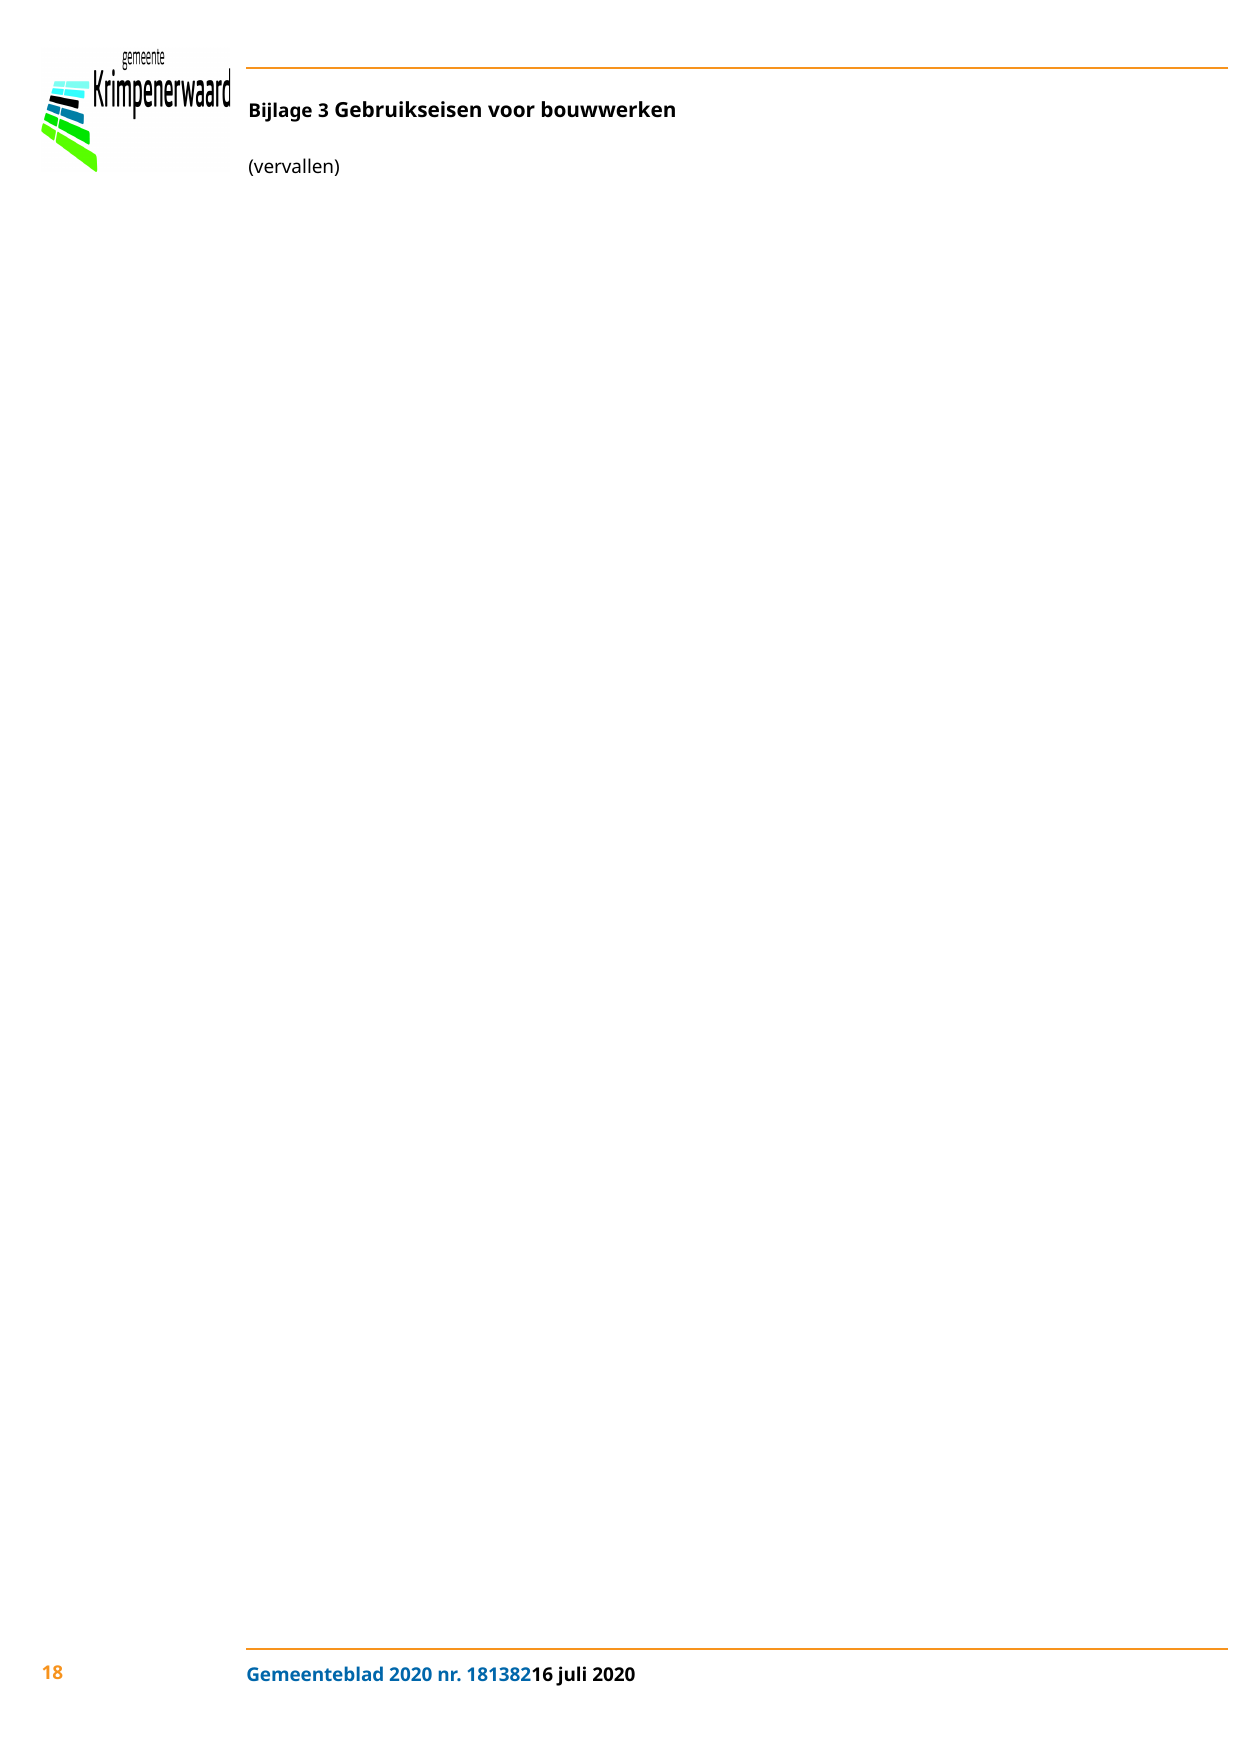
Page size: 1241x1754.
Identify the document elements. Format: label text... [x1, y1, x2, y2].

picture [41, 47, 231, 172]
text (vervallen) [248, 153, 1152, 179]
text Bijlage 3 Gebruikseisen voor bouwwerken [248, 95, 1152, 123]
